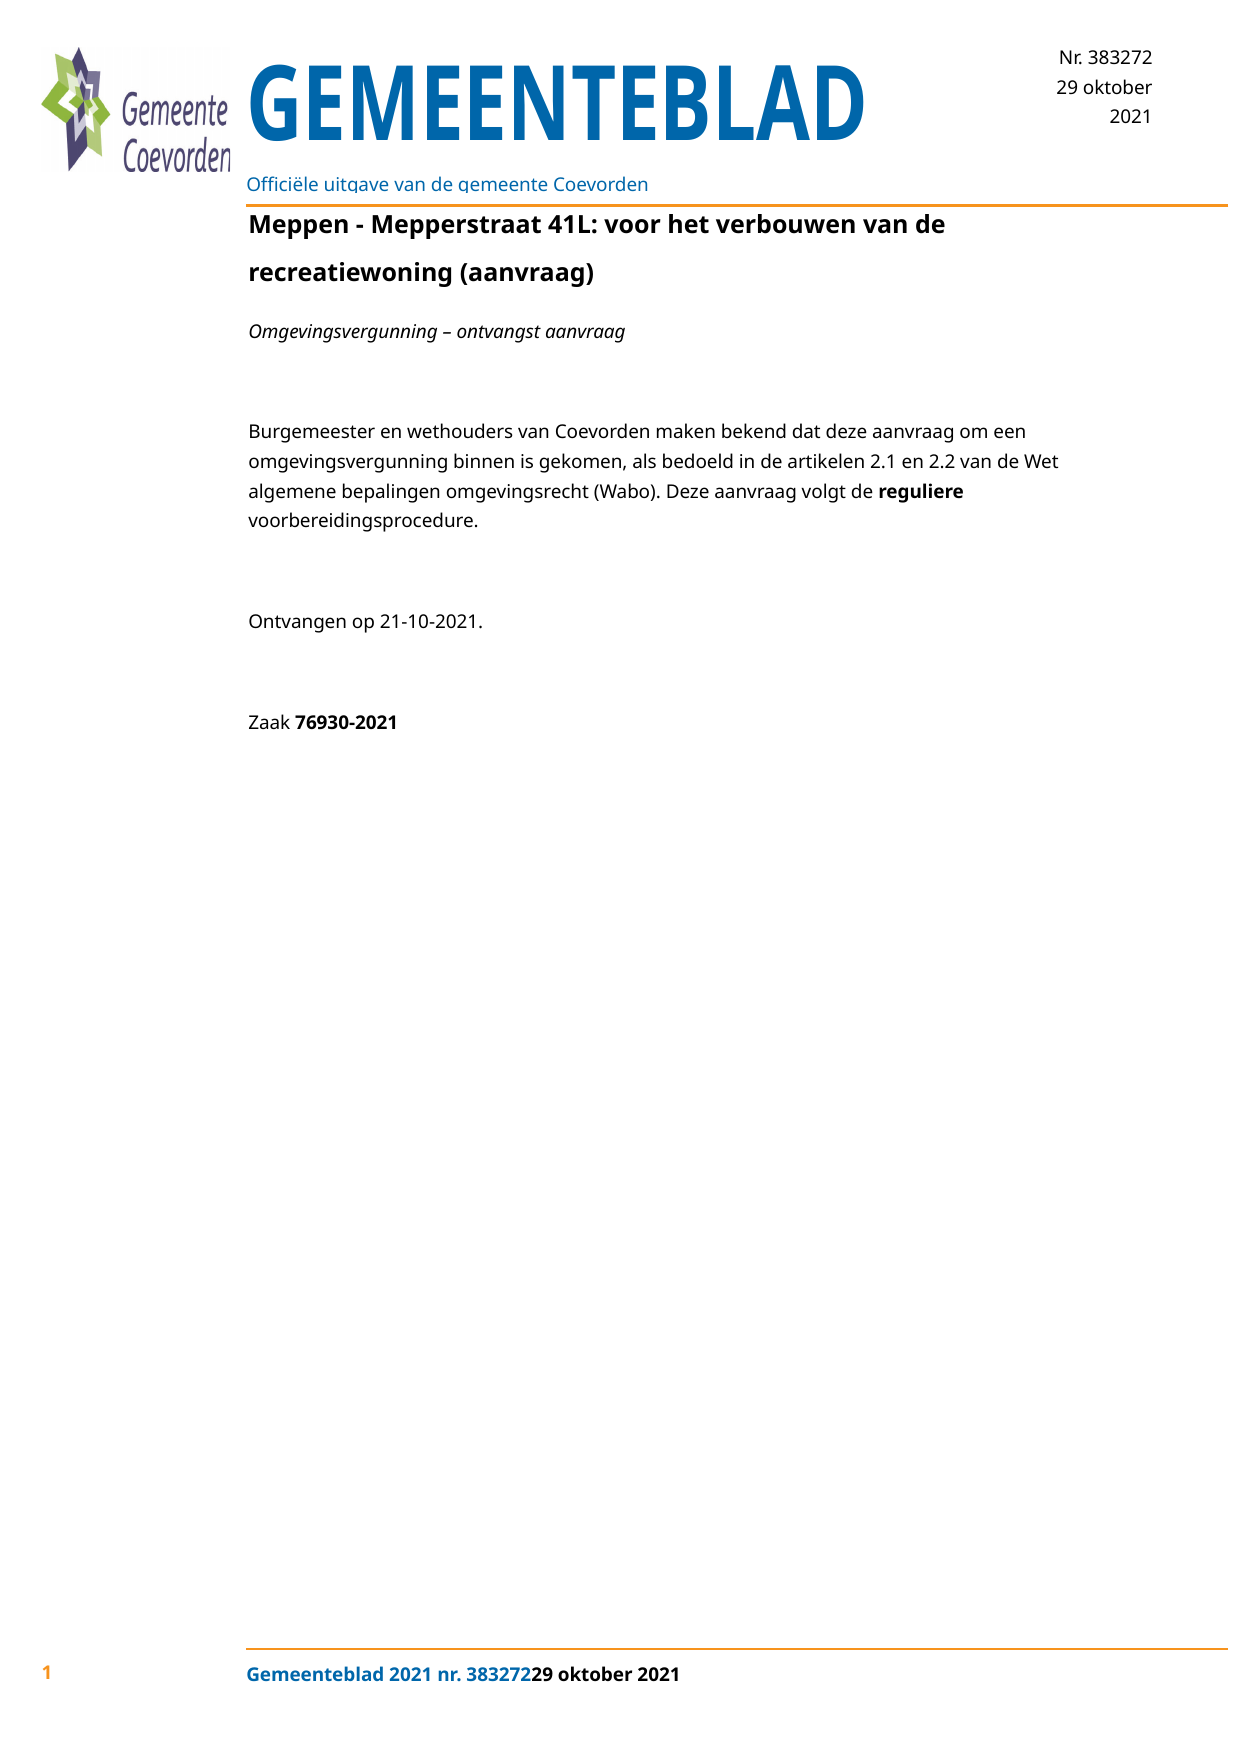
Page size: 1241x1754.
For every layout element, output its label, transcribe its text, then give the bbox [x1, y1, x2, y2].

text Meppen - Mepperstraat 41L: voor het verbouwen van de recreatiewoning (aanvraag) [248, 207, 1152, 288]
text Ontvangen op 21-10-2021. [248, 608, 1152, 634]
picture [41, 47, 231, 172]
text Omgevingsvergunning – ontvangst aanvraag [248, 318, 1152, 344]
text Burgemeester en wethouders van Coevorden maken bekend dat deze aanvraag om een omgevingsvergunning binnen is gekomen, als bedoeld in de artikelen 2.1 en 2.2 van de Wet algemene bepalingen omgevingsrecht (Wabo). Deze aanvraag volgt de reguliere voorbereidingsprocedure. [248, 419, 1152, 533]
text Zaak 76930-2021 [248, 709, 1152, 735]
